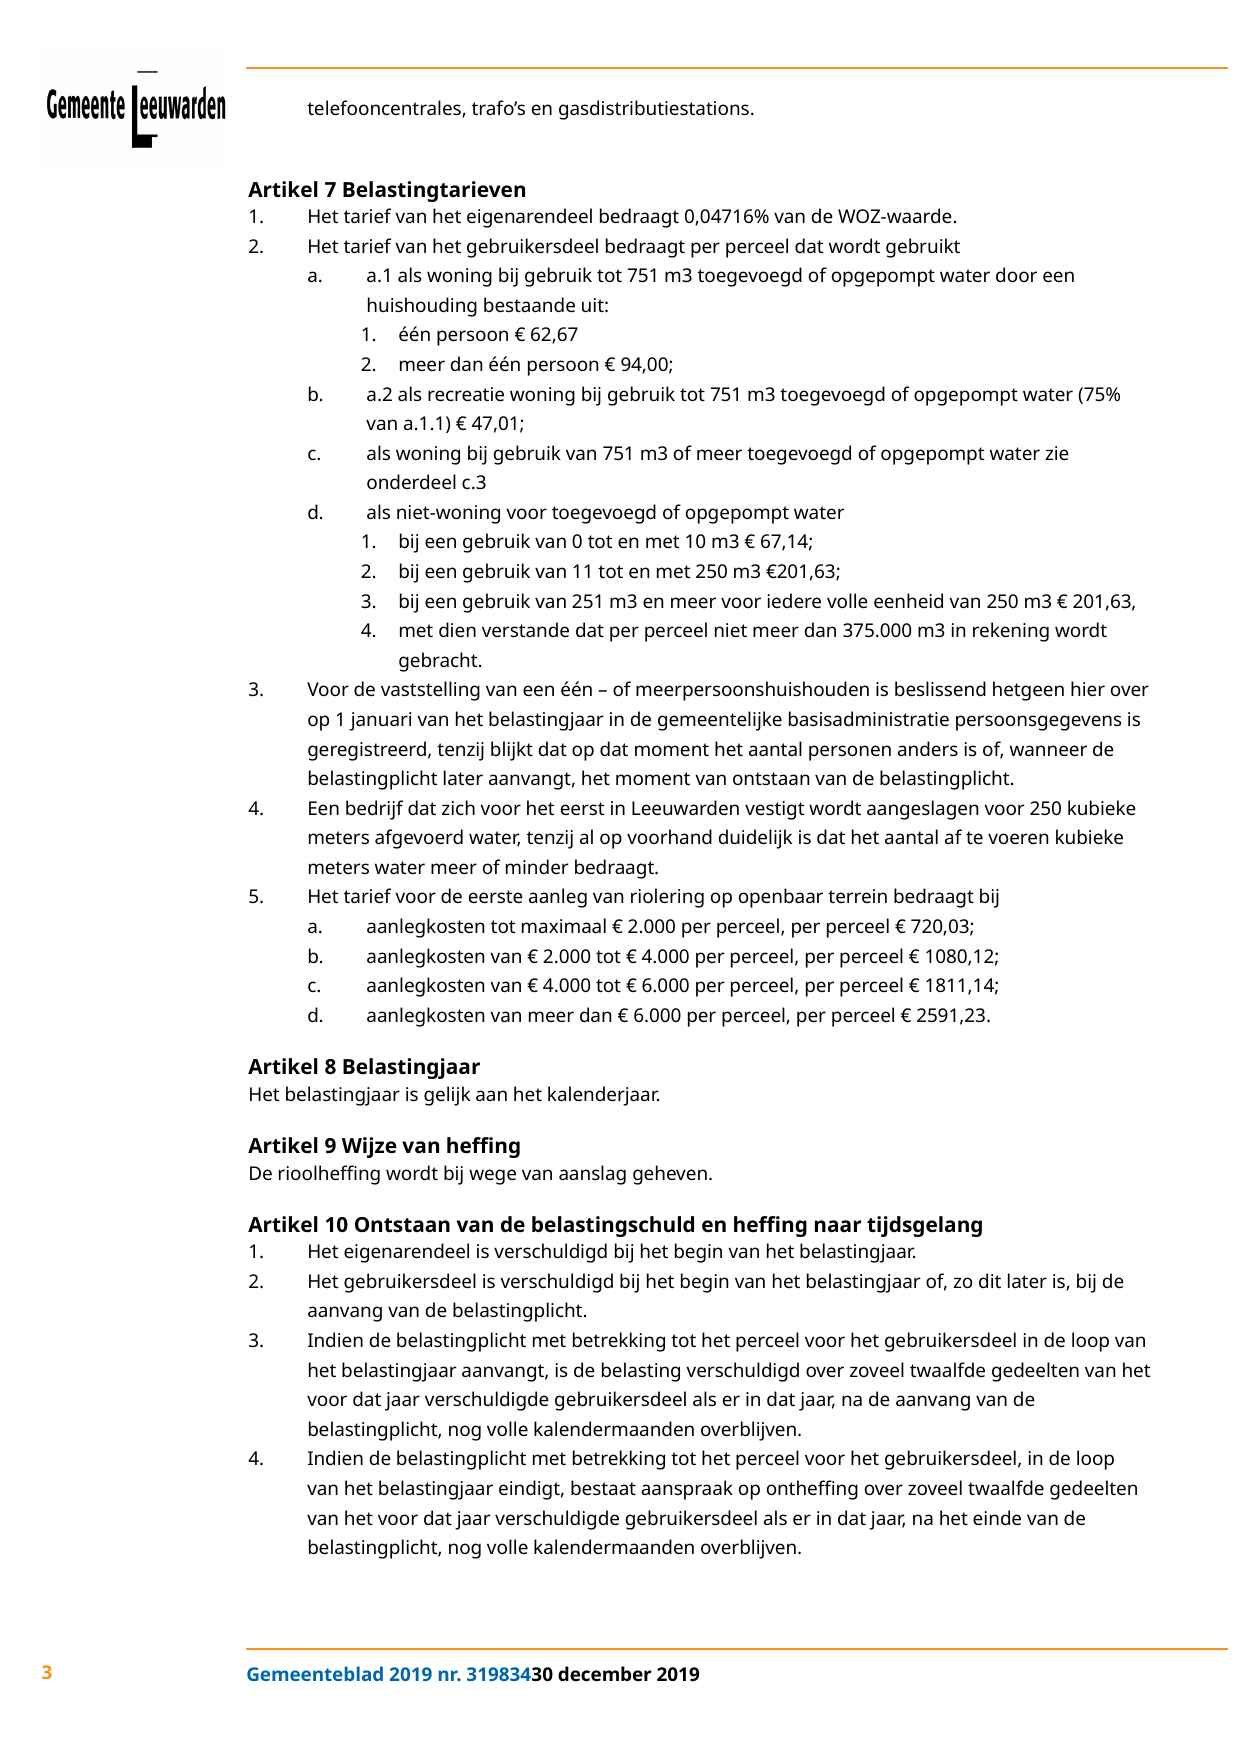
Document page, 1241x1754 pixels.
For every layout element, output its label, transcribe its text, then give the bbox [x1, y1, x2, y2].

text Artikel 9 Wijze van heffing [248, 1131, 1152, 1160]
list aanlegkosten van meer dan € 6.000 per perceel, per perceel € 2591,23. [307, 1002, 1152, 1028]
text Artikel 8 Belastingjaar [248, 1052, 1152, 1081]
list Voor de vaststelling van een één – of meerpersoonshuishouden is beslissend hetgeen hier over op 1 januari van het belastingjaar in de gemeentelijke basisadministratie persoonsgegevens is geregistreerd, tenzij blijkt dat op dat moment het aantal personen anders is of, wanneer de belastingplicht later aanvangt, het moment van ontstaan van de belastingplicht. [248, 677, 1152, 791]
list Indien de belastingplicht met betrekking tot het perceel voor het gebruikersdeel in de loop van het belastingjaar aanvangt, is de belasting verschuldigd over zoveel twaalfde gedeelten van het voor dat jaar verschuldigde gebruikersdeel als er in dat jaar, na de aanvang van de belastingplicht, nog volle kalendermaanden overblijven. [248, 1327, 1152, 1442]
list Indien de belastingplicht met betrekking tot het perceel voor het gebruikersdeel, in de loop van het belastingjaar eindigt, bestaat aanspraak op ontheffing over zoveel twaalfde gedeelten van het voor dat jaar verschuldigde gebruikersdeel als er in dat jaar, na het einde van de belastingplicht, nog volle kalendermaanden overblijven. [248, 1446, 1152, 1560]
text Artikel 10 Ontstaan van de belastingschuld en heffing naar tijdsgelang [248, 1210, 1152, 1238]
list telefooncentrales, trafo’s en gasdistributiestations. [248, 95, 1152, 121]
list Het tarief van het eigenarendeel bedraagt 0,04716% van de WOZ-waarde. [248, 203, 1152, 229]
list één persoon € 62,67 [361, 322, 1152, 347]
list Het gebruikersdeel is verschuldigd bij het begin van het belastingjaar of, zo dit later is, bij de aanvang van de belastingplicht. [248, 1268, 1152, 1323]
list aanlegkosten van € 2.000 tot € 4.000 per perceel, per perceel € 1080,12; [307, 943, 1152, 968]
list a.2 als recreatie woning bij gebruik tot 751 m3 toegevoegd of opgepompt water (75% van a.1.1) € 47,01; [307, 381, 1152, 436]
list Het tarief voor de eerste aanleg van riolering op openbaar terrein bedraagt bij [248, 884, 1152, 909]
list aanlegkosten tot maximaal € 2.000 per perceel, per perceel € 720,03; [307, 913, 1152, 939]
list Het eigenarendeel is verschuldigd bij het begin van het belastingjaar. [248, 1238, 1152, 1264]
text De rioolheffing wordt bij wege van aanslag geheven. [248, 1160, 1152, 1185]
list a.1 als woning bij gebruik tot 751 m3 toegevoegd of opgepompt water door een huishouding bestaande uit: [307, 262, 1152, 318]
list meer dan één persoon € 94,00; [361, 351, 1152, 377]
list aanlegkosten van € 4.000 tot € 6.000 per perceel, per perceel € 1811,14; [307, 972, 1152, 998]
list als woning bij gebruik van 751 m3 of meer toegevoegd of opgepompt water zie onderdeel c.3 [307, 440, 1152, 495]
list Het tarief van het gebruikersdeel bedraagt per perceel dat wordt gebruikt [248, 233, 1152, 258]
list Een bedrijf dat zich voor het eerst in Leeuwarden vestigt wordt aangeslagen voor 250 kubieke meters afgevoerd water, tenzij al op voorhand duidelijk is dat het aantal af te voeren kubieke meters water meer of minder bedraagt. [248, 795, 1152, 880]
text Het belastingjaar is gelijk aan het kalenderjaar. [248, 1081, 1152, 1107]
list met dien verstande dat per perceel niet meer dan 375.000 m3 in rekening wordt gebracht. [361, 617, 1152, 673]
picture [41, 47, 231, 172]
list bij een gebruik van 0 tot en met 10 m3 € 67,14; [361, 529, 1152, 554]
text Artikel 7 Belastingtarieven [248, 175, 1152, 203]
list bij een gebruik van 11 tot en met 250 m3 €201,63; [361, 558, 1152, 584]
list als niet-woning voor toegevoegd of opgepompt water [307, 499, 1152, 525]
list bij een gebruik van 251 m3 en meer voor iedere volle eenheid van 250 m3 € 201,63, [361, 588, 1152, 613]
